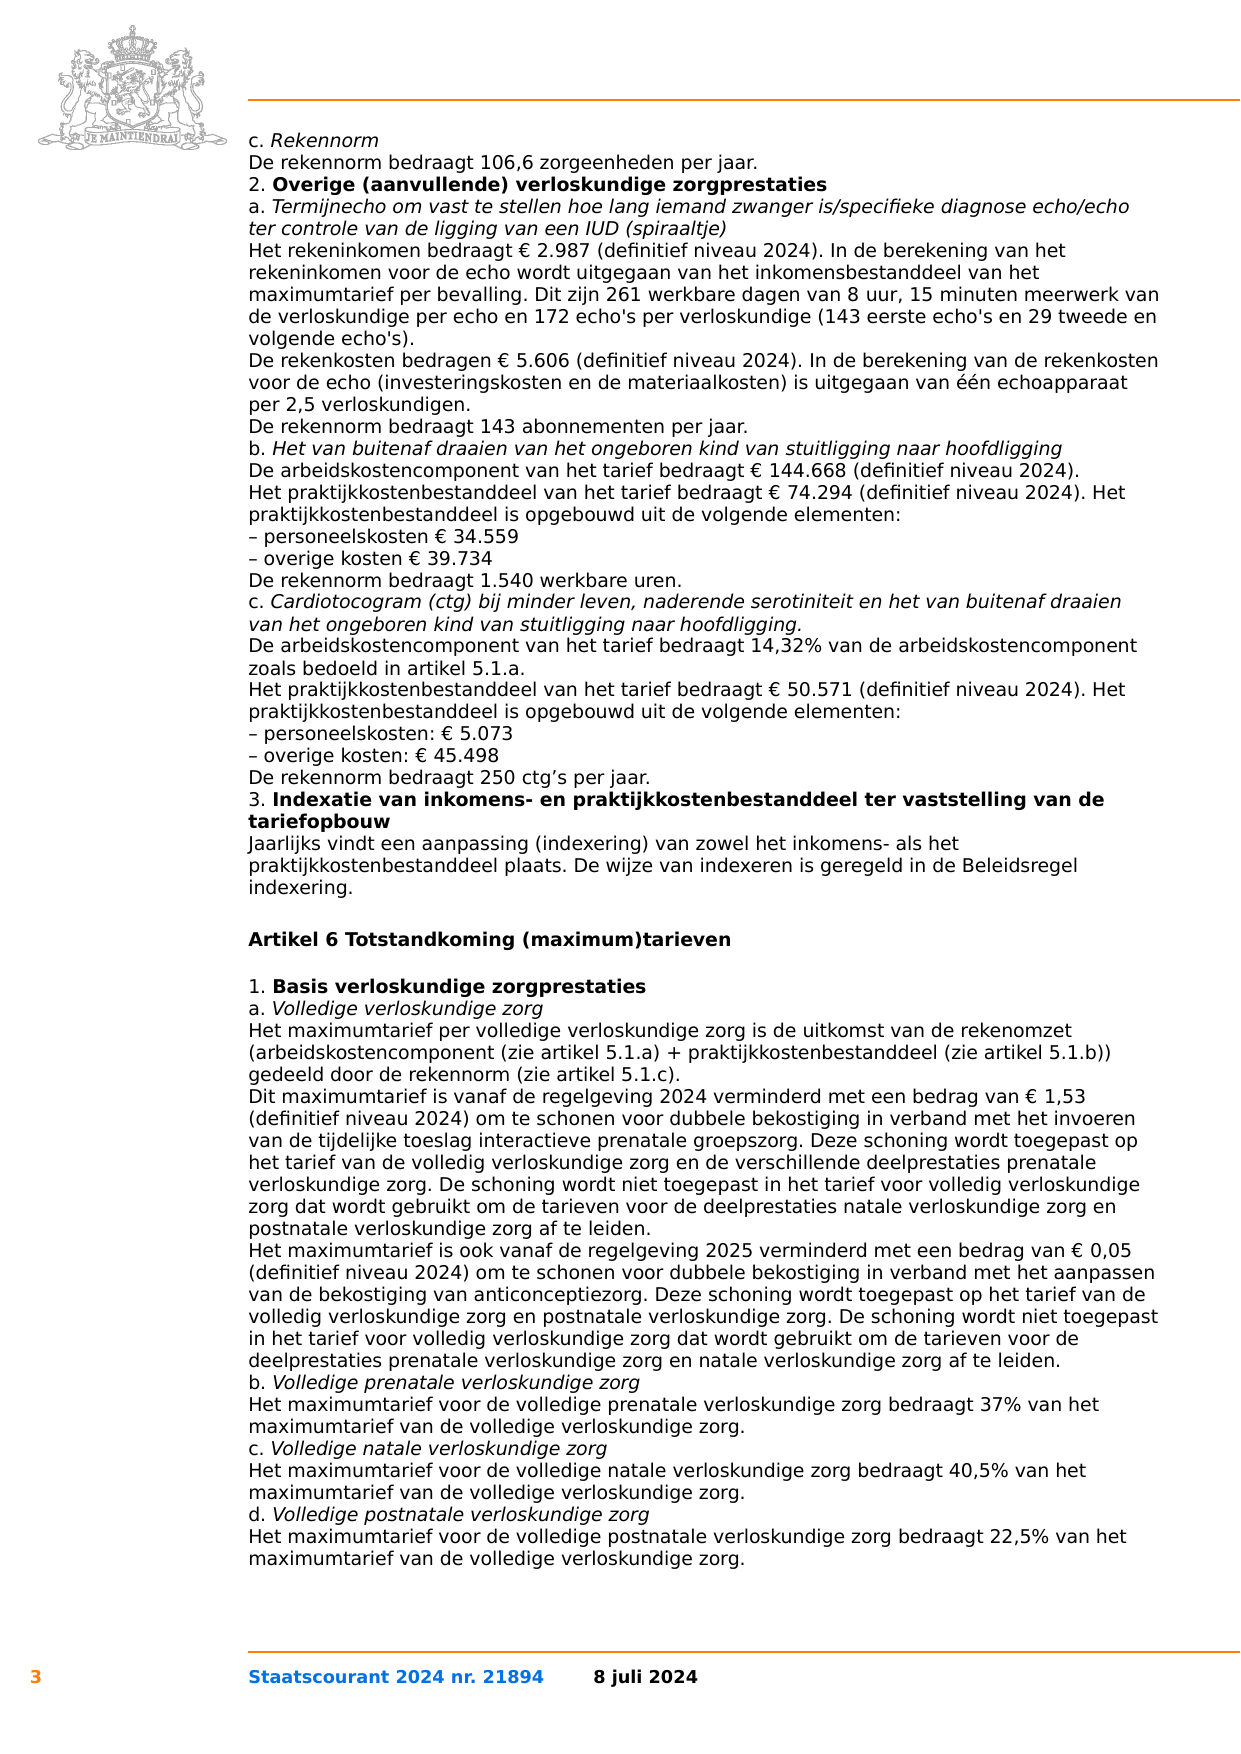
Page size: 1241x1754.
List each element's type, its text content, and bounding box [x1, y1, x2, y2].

text Het maximumtarief voor de volledige natale verloskundige zorg bedraagt 40,5% van het maximumtarief van de volledige verloskundige zorg. [248, 1460, 1163, 1504]
text Jaarlijks vindt een aanpassing (indexering) van zowel het inkomens- als het praktijkkostenbestanddeel plaats. De wijze van indexeren is geregeld in de Beleidsregel indexering. [248, 833, 1163, 899]
text c. Cardiotocogram (ctg) bij minder leven, naderende serotiniteit en het van buitenaf draaien van het ongeboren kind van stuitligging naar hoofdligging. [248, 591, 1163, 635]
text – personeelskosten: € 5.073 [248, 723, 1163, 745]
text a. Volledige verloskundige zorg [248, 998, 1163, 1020]
text De arbeidskostencomponent van het tarief bedraagt 14,32% van de arbeidskostencomponent zoals bedoeld in artikel 5.1.a. [248, 635, 1163, 679]
text 1. Basis verloskundige zorgprestaties [248, 976, 1163, 998]
text – overige kosten € 39.734 [248, 547, 1163, 569]
text – personeelskosten € 34.559 [248, 526, 1163, 547]
text De rekennorm bedraagt 106,6 zorgeenheden per jaar. [248, 152, 1163, 174]
text Het rekeninkomen bedraagt € 2.987 (definitief niveau 2024). In de berekening van het rekeninkomen voor de echo wordt uitgegaan van het inkomensbestanddeel van het maximumtarief per bevalling. Dit zijn 261 werkbare dagen van 8 uur, 15 minuten meerwerk van de verloskundige per echo en 172 echo's per verloskundige (143 eerste echo's en 29 tweede en volgende echo's). [248, 240, 1163, 350]
text Het maximumtarief per volledige verloskundige zorg is de uitkomst van de rekenomzet (arbeidskostencomponent (zie artikel 5.1.a) + praktijkkostenbestanddeel (zie artikel 5.1.b)) gedeeld door de rekennorm (zie artikel 5.1.c). [248, 1020, 1163, 1086]
text De rekenkosten bedragen € 5.606 (definitief niveau 2024). In de berekening van de rekenkosten voor de echo (investeringskosten en de materiaalkosten) is uitgegaan van één echoapparaat per 2,5 verloskundigen. [248, 350, 1163, 416]
text c. Volledige natale verloskundige zorg [248, 1438, 1163, 1460]
text c. Rekennorm [248, 130, 1163, 152]
text Het maximumtarief voor de volledige postnatale verloskundige zorg bedraagt 22,5% van het maximumtarief van de volledige verloskundige zorg. [248, 1526, 1163, 1569]
text Het maximumtarief voor de volledige prenatale verloskundige zorg bedraagt 37% van het maximumtarief van de volledige verloskundige zorg. [248, 1394, 1163, 1438]
text b. Het van buitenaf draaien van het ongeboren kind van stuitligging naar hoofdligging [248, 438, 1163, 459]
text 2. Overige (aanvullende) verloskundige zorgprestaties [248, 174, 1163, 196]
text Het praktijkkostenbestanddeel van het tarief bedraagt € 50.571 (definitief niveau 2024). Het praktijkkostenbestanddeel is opgebouwd uit de volgende elementen: [248, 679, 1163, 723]
text Het praktijkkostenbestanddeel van het tarief bedraagt € 74.294 (definitief niveau 2024). Het praktijkkostenbestanddeel is opgebouwd uit de volgende elementen: [248, 482, 1163, 526]
text a. Termijnecho om vast te stellen hoe lang iemand zwanger is/specifieke diagnose echo/echo ter controle van de ligging van een IUD (spiraaltje) [248, 196, 1163, 240]
text 3. Indexatie van inkomens- en praktijkkostenbestanddeel ter vaststelling van de tariefopbouw [248, 789, 1163, 833]
subtitle Artikel 6 Totstandkoming (maximum)tarieven [248, 929, 1163, 951]
text – overige kosten: € 45.498 [248, 745, 1163, 767]
text b. Volledige prenatale verloskundige zorg [248, 1372, 1163, 1394]
picture [38, 25, 227, 150]
text De rekennorm bedraagt 1.540 werkbare uren. [248, 569, 1163, 591]
text Het maximumtarief is ook vanaf de regelgeving 2025 verminderd met een bedrag van € 0,05 (definitief niveau 2024) om te schonen voor dubbele bekostiging in verband met het aanpassen van de bekostiging van anticonceptiezorg. Deze schoning wordt toegepast op het tarief van de volledig verloskundige zorg en postnatale verloskundige zorg. De schoning wordt niet toegepast in het tarief voor volledig verloskundige zorg dat wordt gebruikt om de tarieven voor de deelprestaties prenatale verloskundige zorg en natale verloskundige zorg af te leiden. [248, 1240, 1163, 1372]
text De arbeidskostencomponent van het tarief bedraagt € 144.668 (definitief niveau 2024). [248, 459, 1163, 482]
text De rekennorm bedraagt 143 abonnementen per jaar. [248, 416, 1163, 438]
text De rekennorm bedraagt 250 ctg’s per jaar. [248, 767, 1163, 789]
text Dit maximumtarief is vanaf de regelgeving 2024 verminderd met een bedrag van € 1,53 (definitief niveau 2024) om te schonen voor dubbele bekostiging in verband met het invoeren van de tijdelijke toeslag interactieve prenatale groepszorg. Deze schoning wordt toegepast op het tarief van de volledig verloskundige zorg en de verschillende deelprestaties prenatale verloskundige zorg. De schoning wordt niet toegepast in het tarief voor volledig verloskundige zorg dat wordt gebruikt om de tarieven voor de deelprestaties natale verloskundige zorg en postnatale verloskundige zorg af te leiden. [248, 1086, 1163, 1240]
text d. Volledige postnatale verloskundige zorg [248, 1504, 1163, 1526]
